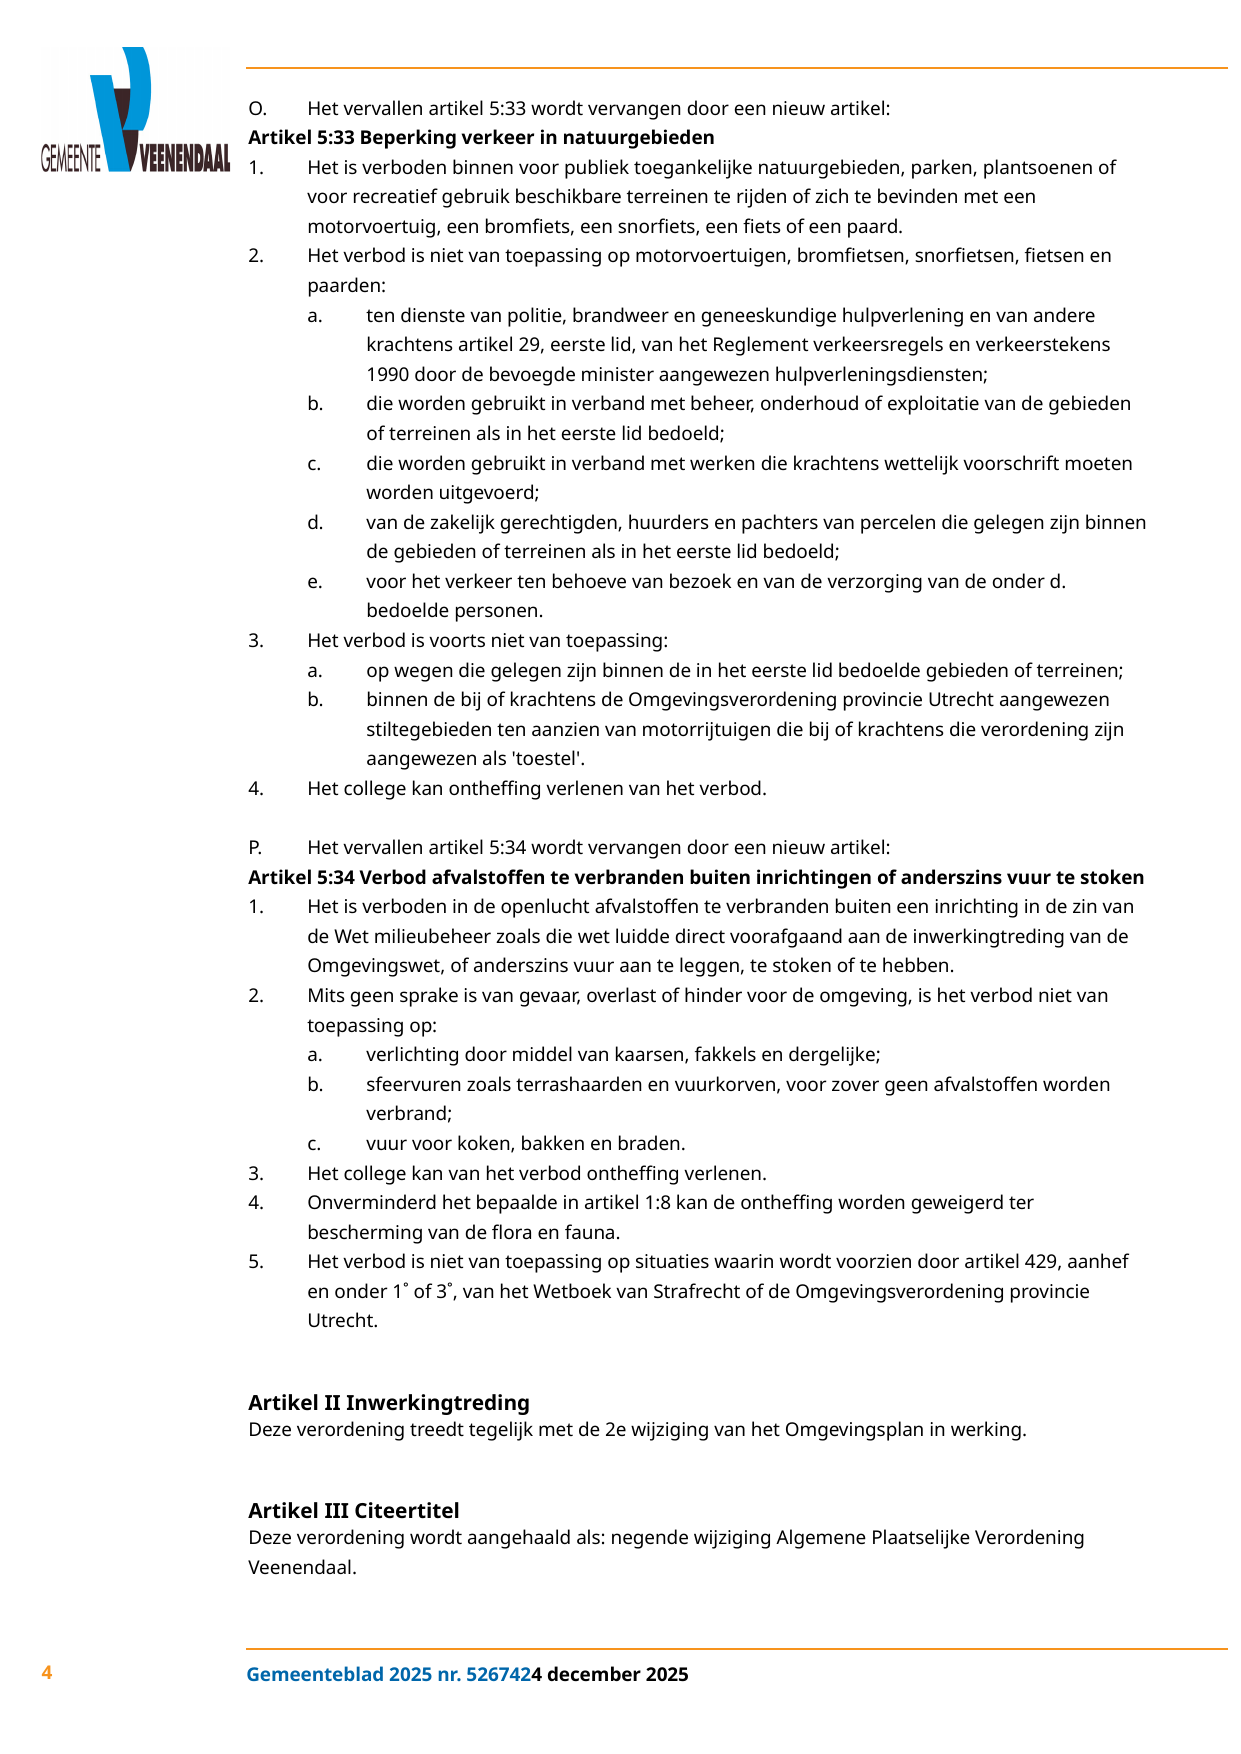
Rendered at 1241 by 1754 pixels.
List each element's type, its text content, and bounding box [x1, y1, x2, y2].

list Het college kan ontheffing verlenen van het verbod. [248, 775, 1152, 801]
list Mits geen sprake is van gevaar, overlast of hinder voor de omgeving, is het verbod niet van toepassing op: [248, 982, 1152, 1038]
text Deze verordening treedt tegelijk met de 2e wijziging van het Omgevingsplan in werking. [248, 1416, 1152, 1442]
text Artikel II Inwerkingtreding [248, 1388, 1152, 1416]
list Het verbod is niet van toepassing op motorvoertuigen, bromfietsen, snorfietsen, fietsen en paarden: [248, 243, 1152, 298]
list Het is verboden binnen voor publiek toegankelijke natuurgebieden, parken, plantsoenen of voor recreatief gebruik beschikbare terreinen te rijden of zich te bevinden met een motorvoertuig, een bromfiets, een snorfiets, een fiets of een paard. [248, 154, 1152, 239]
list Het vervallen artikel 5:33 wordt vervangen door een nieuw artikel: [248, 95, 1152, 121]
list sfeervuren zoals terrashaarden en vuurkorven, voor zover geen afvalstoffen worden verbrand; [307, 1071, 1152, 1126]
list Onverminderd het bepaalde in artikel 1:8 kan de ontheffing worden geweigerd ter bescherming van de flora en fauna. [248, 1189, 1152, 1245]
list Het is verboden in de openlucht afvalstoffen te verbranden buiten een inrichting in de zin van de Wet milieubeheer zoals die wet luidde direct voorafgaand aan de inwerkingtreding van de Omgevingswet, of anderszins vuur aan te leggen, te stoken of te hebben. [248, 893, 1152, 978]
picture [41, 47, 130, 172]
list voor het verkeer ten behoeve van bezoek en van de verzorging van de onder d. bedoelde personen. [307, 568, 1152, 623]
list vuur voor koken, bakken en braden. [307, 1130, 1152, 1156]
list Het college kan van het verbod ontheffing verlenen. [248, 1160, 1152, 1186]
list Het verbod is voorts niet van toepassing: [248, 627, 1152, 653]
list ten dienste van politie, brandweer en geneeskundige hulpverlening en van andere krachtens artikel 29, eerste lid, van het Reglement verkeersregels en verkeerstekens 1990 door de bevoegde minister aangewezen hulpverleningsdiensten; [307, 302, 1152, 387]
text Artikel III Citeertitel [248, 1496, 1152, 1524]
text Artikel 5:34 Verbod afvalstoffen te verbranden buiten inrichtingen of anderszins vuur te stoken [248, 864, 1152, 890]
picture [123, 47, 231, 172]
list die worden gebruikt in verband met werken die krachtens wettelijk voorschrift moeten worden uitgevoerd; [307, 450, 1152, 505]
text Deze verordening wordt aangehaald als: negende wijziging Algemene Plaatselijke Verordening Veenendaal. [248, 1524, 1152, 1580]
list Het vervallen artikel 5:34 wordt vervangen door een nieuw artikel: [248, 834, 1152, 860]
text Artikel 5:33 Beperking verkeer in natuurgebieden [248, 124, 1152, 150]
list van de zakelijk gerechtigden, huurders en pachters van percelen die gelegen zijn binnen de gebieden of terreinen als in het eerste lid bedoeld; [307, 509, 1152, 564]
list op wegen die gelegen zijn binnen de in het eerste lid bedoelde gebieden of terreinen; [307, 657, 1152, 683]
list die worden gebruikt in verband met beheer, onderhoud of exploitatie van de gebieden of terreinen als in het eerste lid bedoeld; [307, 391, 1152, 446]
list Het verbod is niet van toepassing op situaties waarin wordt voorzien door artikel 429, aanhef en onder 1˚ of 3˚, van het Wetboek van Strafrecht of de Omgevingsverordening provincie Utrecht. [248, 1248, 1152, 1333]
list verlichting door middel van kaarsen, fakkels en dergelijke; [307, 1041, 1152, 1067]
list binnen de bij of krachtens de Omgevingsverordening provincie Utrecht aangewezen stiltegebieden ten aanzien van motorrijtuigen die bij of krachtens die verordening zijn aangewezen als 'toestel'. [307, 686, 1152, 771]
